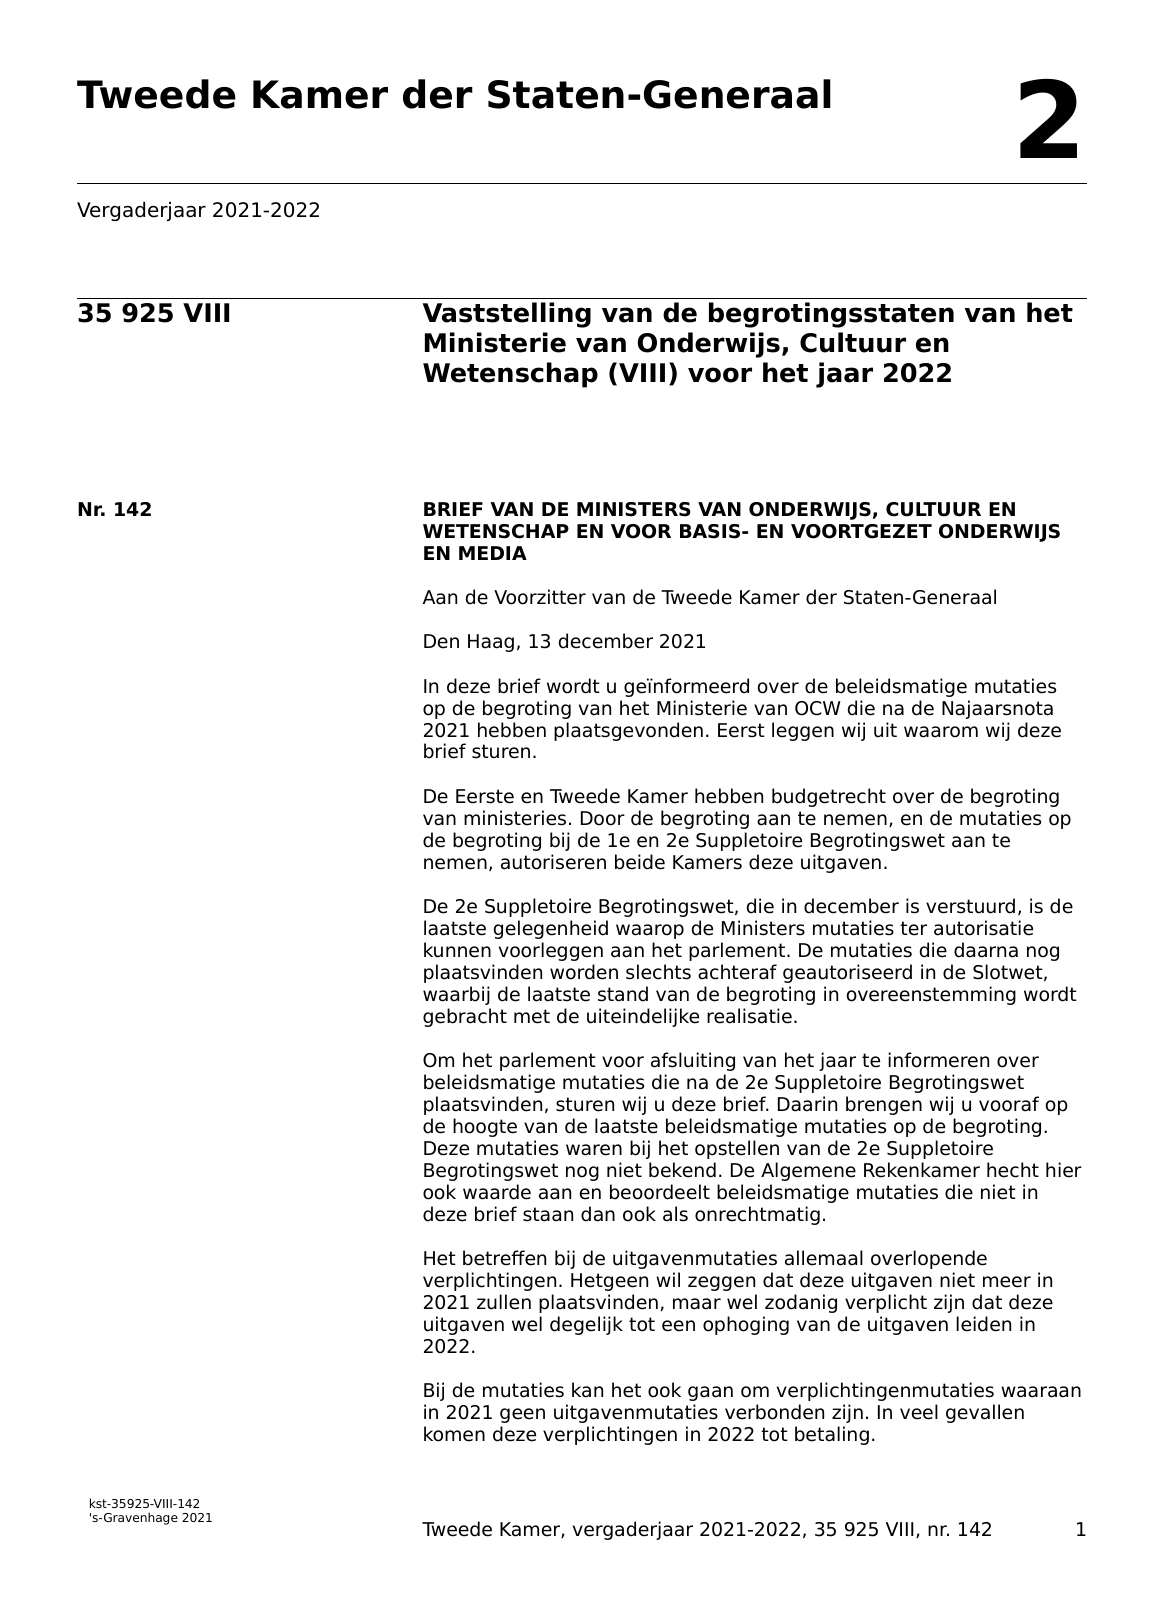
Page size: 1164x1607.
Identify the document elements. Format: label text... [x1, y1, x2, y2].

table_cell Vergaderjaar 2021-2022 [77, 184, 1087, 298]
subtitle 35 925 VIII Vaststelling van de begrotingsstaten van het Ministerie van Onderwijs, Cultuur en Wetenschap (VIII) voor het jaar 2022 [77, 299, 1087, 388]
text Den Haag, 13 december 2021 [422, 631, 1087, 653]
text In deze brief wordt u geïnformeerd over de beleidsmatige mutaties op de begroting van het Ministerie van OCW die na de Najaarsnota 2021 hebben plaatsgevonden. Eerst leggen wij uit waarom wij deze brief sturen. [422, 676, 1087, 763]
text De Eerste en Tweede Kamer hebben budgetrecht over de begroting van ministeries. Door de begroting aan te nemen, en de mutaties op de begroting bij de 1e en 2e Suppletoire Begrotingswet aan te nemen, autoriseren beide Kamers deze uitgaven. [422, 786, 1087, 873]
text Aan de Voorzitter van de Tweede Kamer der Staten-Generaal [422, 587, 1087, 609]
text Het betreffen bij de uitgavenmutaties allemaal overlopende verplichtingen. Hetgeen wil zeggen dat deze uitgaven niet meer in 2021 zullen plaatsvinden, maar wel zodanig verplicht zijn dat deze uitgaven wel degelijk tot een ophoging van de uitgaven leiden in 2022. [422, 1248, 1087, 1358]
table_header 2 [886, 59, 1087, 183]
text Om het parlement voor afsluiting van het jaar te informeren over beleidsmatige mutaties die na de 2e Suppletoire Begrotingswet plaatsvinden, sturen wij u deze brief. Daarin brengen wij u vooraf op de hoogte van de laatste beleidsmatige mutaties op de begroting. Deze mutaties waren bij het opstellen van de 2e Suppletoire Begrotingswet nog niet bekend. De Algemene Rekenkamer hecht hier ook waarde aan en beoordeelt beleidsmatige mutaties die niet in deze brief staan dan ook als onrechtmatig. [422, 1050, 1087, 1226]
text kst-35925-VIII-142 [88, 1497, 323, 1511]
table_header Tweede Kamer der Staten-Generaal [77, 59, 886, 183]
text De 2e Suppletoire Begrotingswet, die in december is verstuurd, is de laatste gelegenheid waarop de Ministers mutaties ter autorisatie kunnen voorleggen aan het parlement. De mutaties die daarna nog plaatsvinden worden slechts achteraf geautoriseerd in de Slotwet, waarbij de laatste stand van de begroting in overeenstemming wordt gebracht met de uiteindelijke realisatie. [422, 896, 1087, 1028]
text 's-Gravenhage 2021 [88, 1511, 323, 1525]
text Bij de mutaties kan het ook gaan om verplichtingenmutaties waaraan in 2021 geen uitgavenmutaties verbonden zijn. In veel gevallen komen deze verplichtingen in 2022 tot betaling. [422, 1380, 1087, 1446]
subtitle Nr. 142 BRIEF VAN DE MINISTERS VAN ONDERWIJS, CULTUUR EN WETENSCHAP EN VOOR BASIS- EN VOORTGEZET ONDERWIJS EN MEDIA [77, 499, 1087, 565]
